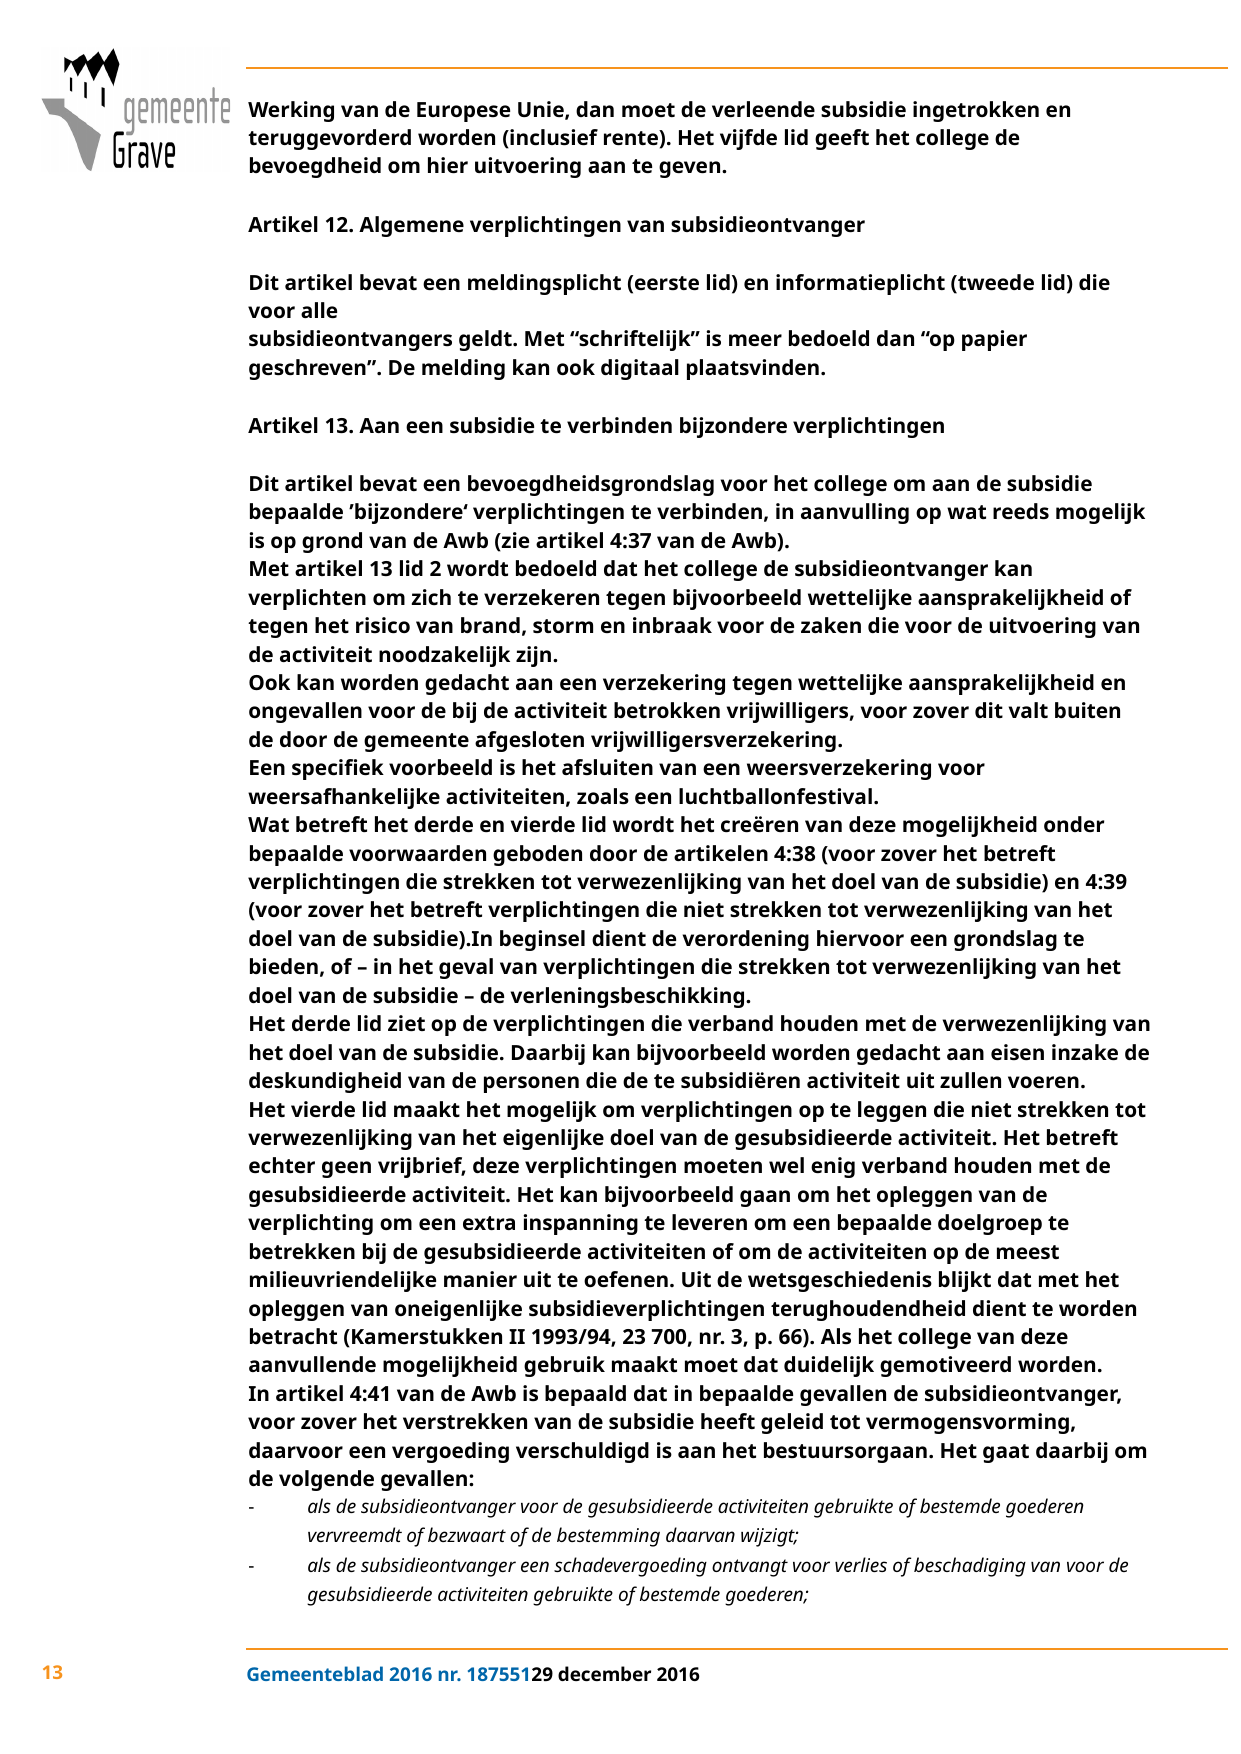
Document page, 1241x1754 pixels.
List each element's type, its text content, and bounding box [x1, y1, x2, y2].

list als de subsidieontvanger een schadevergoeding ontvangt voor verlies of beschadiging van voor de gesubsidieerde activiteiten gebruikte of bestemde goederen; [248, 1552, 1152, 1607]
picture [41, 47, 231, 172]
text In artikel 4:41 van de Awb is bepaald dat in bepaalde gevallen de subsidieontvanger, voor zover het verstrekken van de subsidie heeft geleid tot vermogensvorming, daarvoor een vergoeding verschuldigd is aan het bestuursorgaan. Het gaat daarbij om de volgende gevallen: [248, 1379, 1152, 1493]
text Artikel 12. Algemene verplichtingen van subsidieontvanger [248, 210, 1152, 238]
text Werking van de Europese Unie, dan moet de verleende subsidie ingetrokken en teruggevorderd worden (inclusief rente). Het vijfde lid geeft het college de bevoegdheid om hier uitvoering aan te geven. [248, 95, 1152, 180]
list als de subsidieontvanger voor de gesubsidieerde activiteiten gebruikte of bestemde goederen vervreemdt of bezwaart of de bestemming daarvan wijzigt; [248, 1493, 1152, 1548]
text Het derde lid ziet op de verplichtingen die verband houden met de verwezenlijking van het doel van de subsidie. Daarbij kan bijvoorbeeld worden gedacht aan eisen inzake de deskundigheid van de personen die de te subsidiëren activiteit uit zullen voeren. [248, 1009, 1152, 1095]
text bepaalde ’bijzondere‘ verplichtingen te verbinden, in aanvulling op wat reeds mogelijk is op grond van de Awb (zie artikel 4:37 van de Awb). [248, 497, 1152, 554]
text Artikel 13. Aan een subsidie te verbinden bijzondere verplichtingen [248, 411, 1152, 439]
text Een specifiek voorbeeld is het afsluiten van een weersverzekering voor weersafhankelijke activiteiten, zoals een luchtballonfestival. [248, 753, 1152, 810]
text Het vierde lid maakt het mogelijk om verplichtingen op te leggen die niet strekken tot verwezenlijking van het eigenlijke doel van de gesubsidieerde activiteit. Het betreft echter geen vrijbrief, deze verplichtingen moeten wel enig verband houden met de gesubsidieerde activiteit. Het kan bijvoorbeeld gaan om het opleggen van de verplichting om een extra inspanning te leveren om een bepaalde doelgroep te betrekken bij de gesubsidieerde activiteiten of om de activiteiten op de meest milieuvriendelijke manier uit te oefenen. Uit de wetsgeschiedenis blijkt dat met het opleggen van oneigenlijke subsidieverplichtingen terughoudendheid dient te worden betracht (Kamerstukken II 1993/94, 23 700, nr. 3, p. 66). Als het college van deze aanvullende mogelijkheid gebruik maakt moet dat duidelijk gemotiveerd worden. [248, 1095, 1152, 1379]
text subsidieontvangers geldt. Met “schriftelijk” is meer bedoeld dan “op papier geschreven”. De melding kan ook digitaal plaatsvinden. [248, 324, 1152, 381]
text Dit artikel bevat een bevoegdheidsgrondslag voor het college om aan de subsidie [248, 469, 1152, 497]
text Met artikel 13 lid 2 wordt bedoeld dat het college de subsidieontvanger kan verplichten om zich te verzekeren tegen bijvoorbeeld wettelijke aansprakelijkheid of tegen het risico van brand, storm en inbraak voor de zaken die voor de uitvoering van de activiteit noodzakelijk zijn. [248, 554, 1152, 668]
text Wat betreft het derde en vierde lid wordt het creëren van deze mogelijkheid onder bepaalde voorwaarden geboden door de artikelen 4:38 (voor zover het betreft verplichtingen die strekken tot verwezenlijking van het doel van de subsidie) en 4:39 (voor zover het betreft verplichtingen die niet strekken tot verwezenlijking van het doel van de subsidie).In beginsel dient de verordening hiervoor een grondslag te bieden, of – in het geval van verplichtingen die strekken tot verwezenlijking van het doel van de subsidie – de verleningsbeschikking. [248, 810, 1152, 1009]
text Ook kan worden gedacht aan een verzekering tegen wettelijke aansprakelijkheid en ongevallen voor de bij de activiteit betrokken vrijwilligers, voor zover dit valt buiten de door de gemeente afgesloten vrijwilligersverzekering. [248, 668, 1152, 753]
text Dit artikel bevat een meldingsplicht (eerste lid) en informatieplicht (tweede lid) die voor alle [248, 268, 1152, 324]
